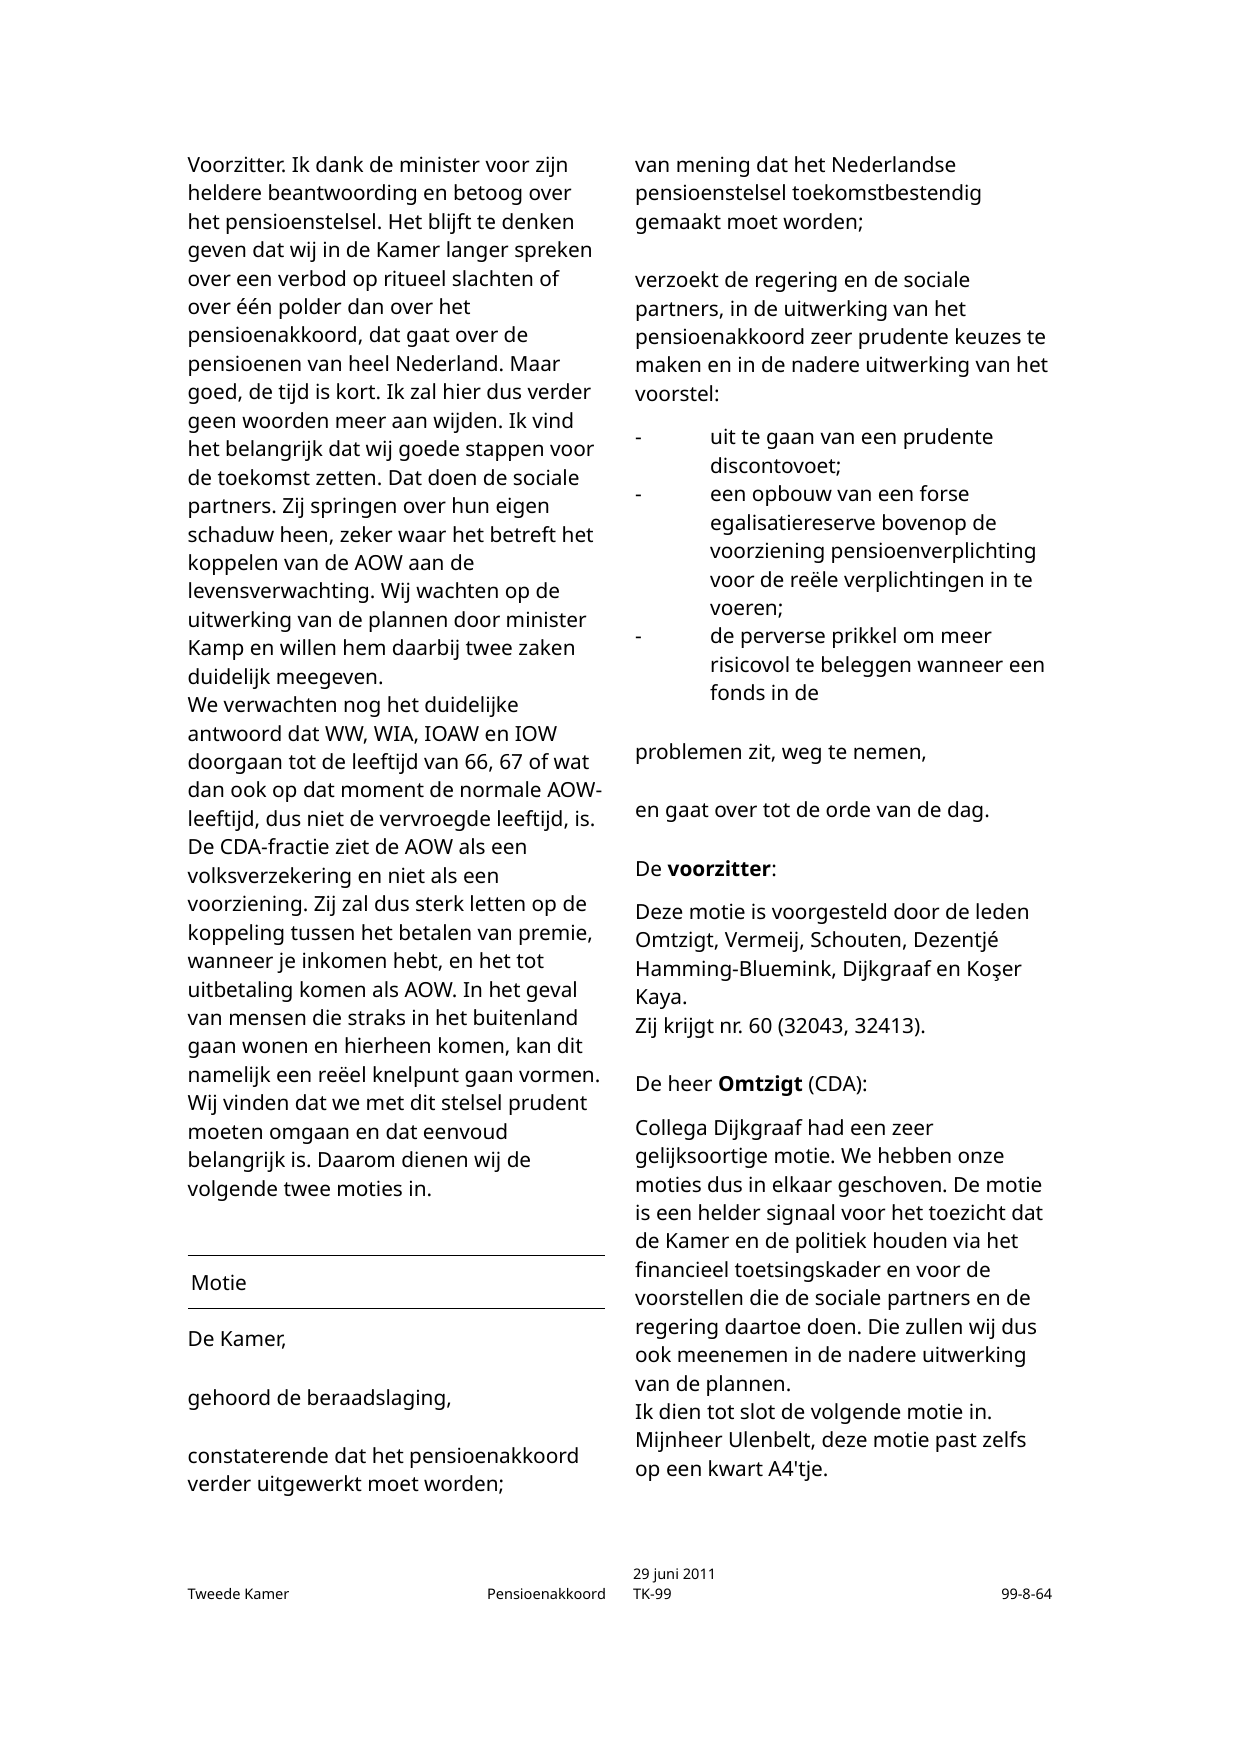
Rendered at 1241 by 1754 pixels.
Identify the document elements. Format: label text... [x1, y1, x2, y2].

list uit te gaan van een prudente discontovoet; [635, 422, 1053, 479]
text Ik dien tot slot de volgende motie in. Mijnheer Ulenbelt, deze motie past zelfs op een kwart A4'tje. [635, 1397, 1053, 1482]
text verzoekt de regering en de sociale partners, in de uitwerking van het pensioenakkoord zeer prudente keuzes te maken en in de nadere uitwerking van het voorstel: [635, 265, 1053, 407]
text constaterende dat het pensioenakkoord verder uitgewerkt moet worden; [187, 1441, 605, 1498]
text Zij krijgt nr. 60 (32043, 32413). [635, 1011, 1053, 1039]
text De CDA-fractie ziet de AOW als een volksverzekering en niet als een voorziening. Zij zal dus sterk letten op de koppeling tussen het betalen van premie, wanneer je inkomen hebt, en het tot uitbetaling komen als AOW. In het geval van mensen die straks in het buitenland gaan wonen en hierheen komen, kan dit namelijk een reëel knelpunt gaan vormen. [187, 832, 605, 1088]
text van mening dat het Nederlandse pensioenstelsel toekomstbestendig gemaakt moet worden; [635, 150, 1053, 235]
text De heer Omtzigt (CDA): [635, 1069, 1053, 1098]
text Voorzitter. Ik dank de minister voor zijn heldere beantwoording en betoog over het pensioenstelsel. Het blijft te denken geven dat wij in de Kamer langer spreken over een verbod op ritueel slachten of over één polder dan over het pensioenakkoord, dat gaat over de pensioenen van heel Nederland. Maar goed, de tijd is kort. Ik zal hier dus verder geen woorden meer aan wijden. Ik vind het belangrijk dat wij goede stappen voor de toekomst zetten. Dat doen de sociale partners. Zij springen over hun eigen schaduw heen, zeker waar het betreft het koppelen van de AOW aan de levensverwachting. Wij wachten op de uitwerking van de plannen door minister Kamp en willen hem daarbij twee zaken duidelijk meegeven. [187, 150, 605, 690]
text De Kamer, [187, 1324, 605, 1353]
text en gaat over tot de orde van de dag. [635, 795, 1053, 824]
text We verwachten nog het duidelijke antwoord dat WW, WIA, IOAW en IOW doorgaan tot de leeftijd van 66, 67 of wat dan ook op dat moment de normale AOW-leeftijd, dus niet de vervroegde leeftijd, is. [187, 690, 605, 832]
text Wij vinden dat we met dit stelsel prudent moeten omgaan en dat eenvoud belangrijk is. Daarom dienen wij de volgende twee moties in. [187, 1088, 605, 1202]
text De voorzitter: [635, 854, 1053, 882]
text Deze motie is voorgesteld door de leden Omtzigt, Vermeij, Schouten, Dezentjé Hamming-Bluemink, Dijkgraaf en Koşer Kaya. [635, 897, 1053, 1011]
list de perverse prikkel om meer risicovol te beleggen wanneer een fonds in de [635, 622, 1053, 707]
text problemen zit, weg te nemen, [635, 737, 1053, 765]
text Collega Dijkgraaf had een zeer gelijksoortige motie. We hebben onze moties dus in elkaar geschoven. De motie is een helder signaal voor het toezicht dat de Kamer en de politiek houden via het financieel toetsingskader en voor de voorstellen die de sociale partners en de regering daartoe doen. Die zullen wij dus ook meenemen in de nadere uitwerking van de plannen. [635, 1113, 1053, 1397]
subtitle Motie [187, 1256, 605, 1309]
list een opbouw van een forse egalisatiereserve bovenop de voorziening pensioenverplichting voor de reële verplichtingen in te voeren; [635, 479, 1053, 622]
text gehoord de beraadslaging, [187, 1383, 605, 1411]
